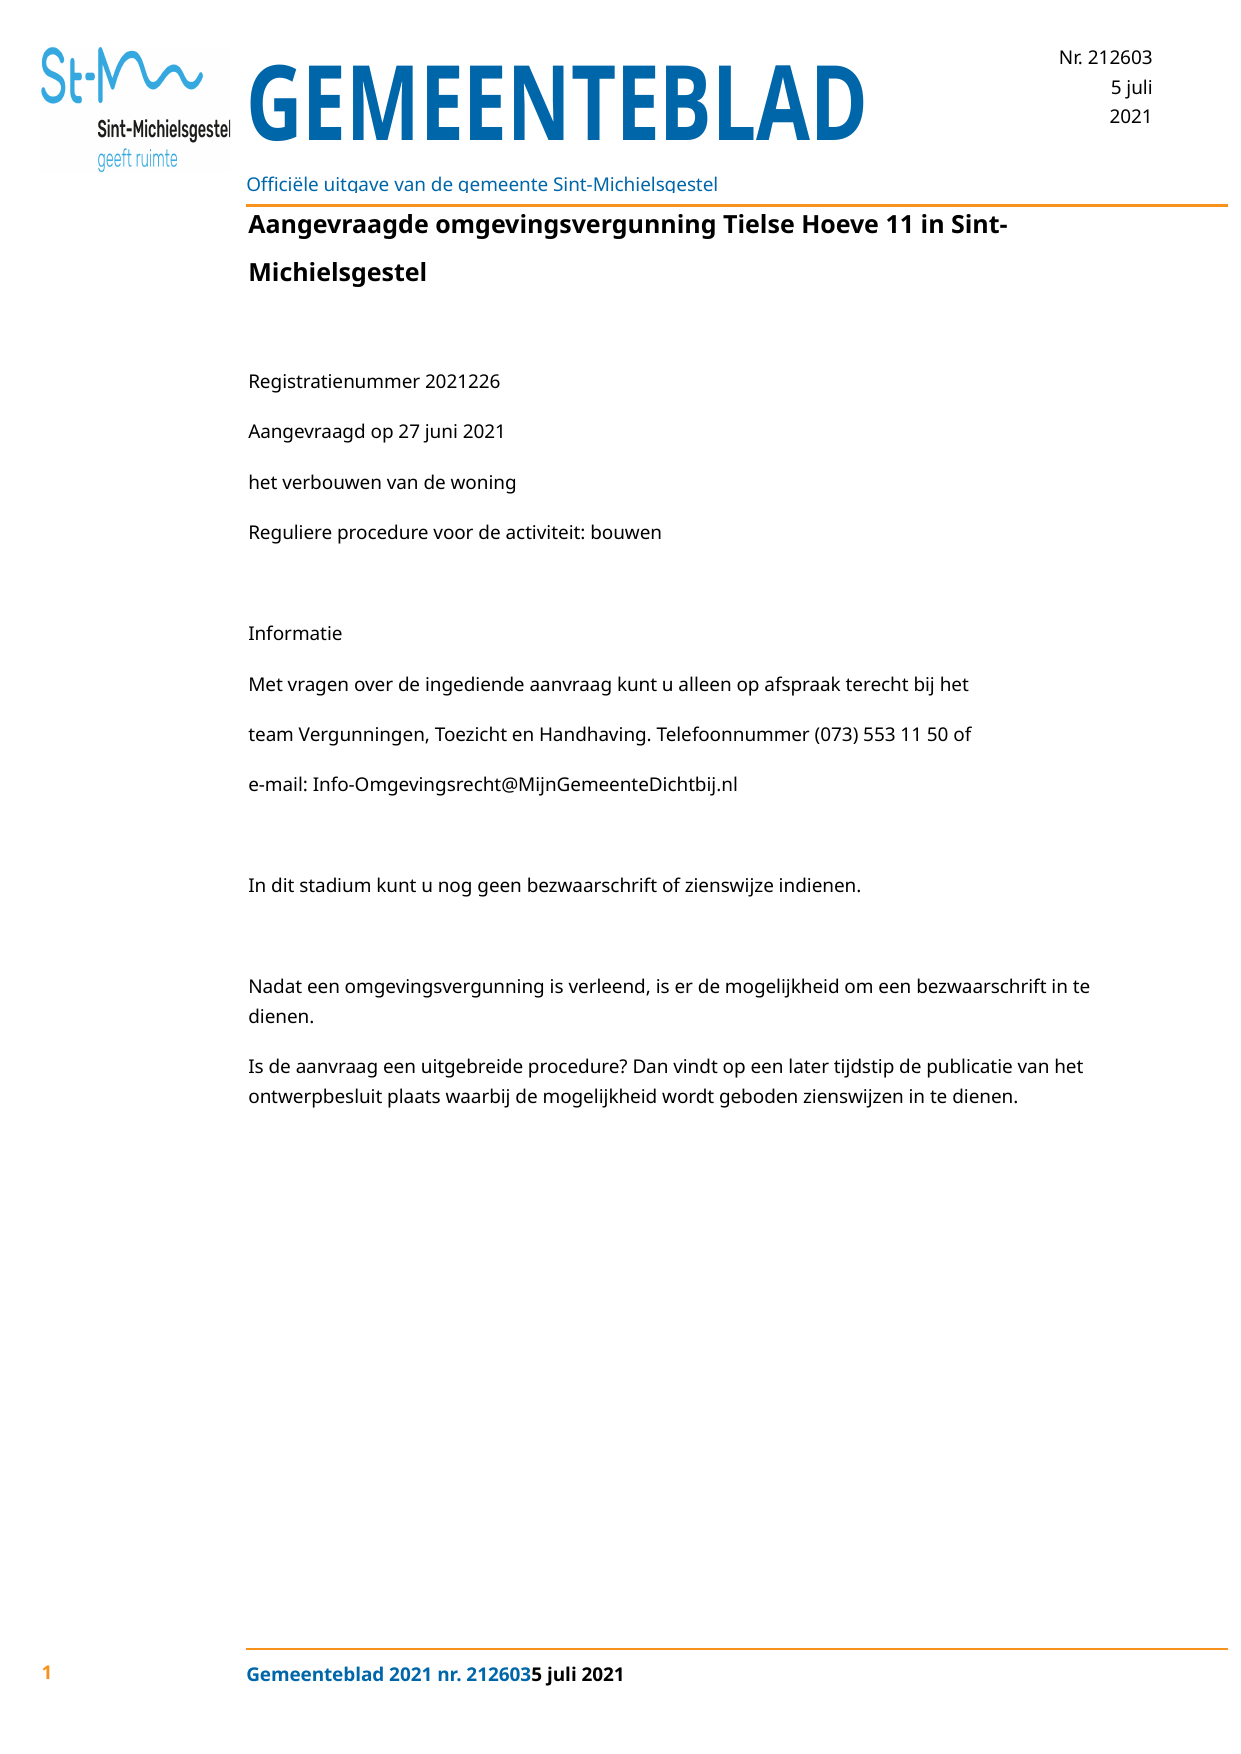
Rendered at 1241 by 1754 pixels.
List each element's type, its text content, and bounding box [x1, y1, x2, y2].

text Nadat een omgevingsvergunning is verleend, is er de mogelijkheid om een bezwaarschrift in te dienen. [248, 973, 1152, 1029]
text Reguliere procedure voor de activiteit: bouwen [248, 519, 1152, 545]
text Aangevraagde omgevingsvergunning Tielse Hoeve 11 in Sint-Michielsgestel [248, 207, 1152, 288]
text Registratienummer 2021226 [248, 368, 1152, 394]
text team Vergunningen, Toezicht en Handhaving. Telefoonnummer (073) 553 11 50 of [248, 721, 1152, 747]
text Aangevraagd op 27 juni 2021 [248, 419, 1152, 444]
text In dit stadium kunt u nog geen bezwaarschrift of zienswijze indienen. [248, 872, 1152, 898]
picture [41, 47, 231, 172]
text e-mail: Info-Omgevingsrecht@MijnGemeenteDichtbij.nl [248, 772, 1152, 797]
text Met vragen over de ingediende aanvraag kunt u alleen op afspraak terecht bij het [248, 671, 1152, 697]
text het verbouwen van de woning [248, 469, 1152, 495]
text Informatie [248, 620, 1152, 646]
text Is de aanvraag een uitgebreide procedure? Dan vindt op een later tijdstip de publicatie van het ontwerpbesluit plaats waarbij de mogelijkheid wordt geboden zienswijzen in te dienen. [248, 1053, 1152, 1109]
